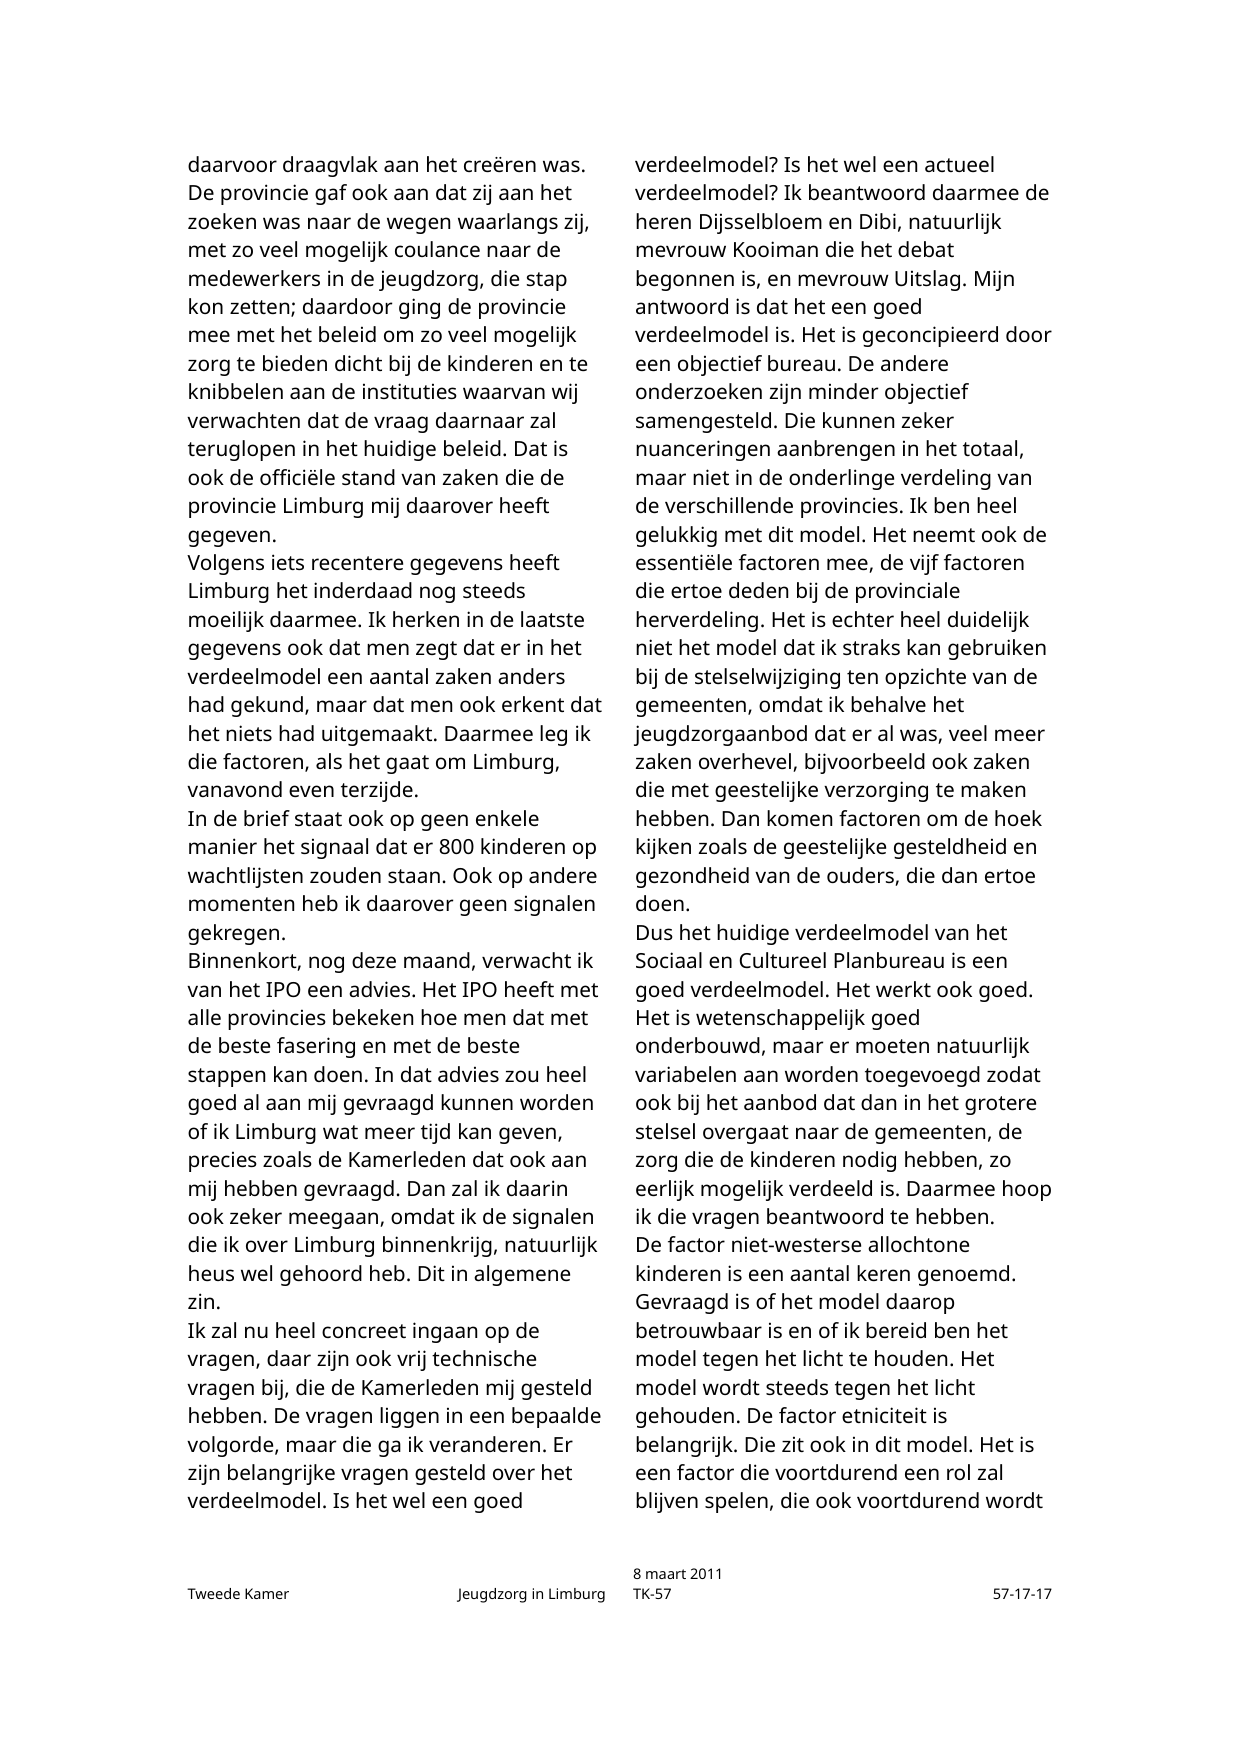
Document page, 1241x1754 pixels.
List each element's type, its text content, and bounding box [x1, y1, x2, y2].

text daarvoor draagvlak aan het creëren was. De provincie gaf ook aan dat zij aan het zoeken was naar de wegen waarlangs zij, met zo veel mogelijk coulance naar de medewerkers in de jeugdzorg, die stap kon zetten; daardoor ging de provincie mee met het beleid om zo veel mogelijk zorg te bieden dicht bij de kinderen en te knibbelen aan de instituties waarvan wij verwachten dat de vraag daarnaar zal teruglopen in het huidige beleid. Dat is ook de officiële stand van zaken die de provincie Limburg mij daarover heeft gegeven. [187, 150, 605, 548]
text In de brief staat ook op geen enkele manier het signaal dat er 800 kinderen op wachtlijsten zouden staan. Ook op andere momenten heb ik daarover geen signalen gekregen. [187, 804, 605, 946]
text De factor niet-westerse allochtone kinderen is een aantal keren genoemd. Gevraagd is of het model daarop betrouwbaar is en of ik bereid ben het model tegen het licht te houden. Het model wordt steeds tegen het licht gehouden. De factor etniciteit is belangrijk. Die zit ook in dit model. Het is een factor die voortdurend een rol zal blijven spelen, die ook voortdurend wordt [635, 1231, 1053, 1515]
text verdeelmodel? Is het wel een actueel verdeelmodel? Ik beantwoord daarmee de heren Dijsselbloem en Dibi, natuurlijk mevrouw Kooiman die het debat begonnen is, en mevrouw Uitslag. Mijn antwoord is dat het een goed verdeelmodel is. Het is geconcipieerd door een objectief bureau. De andere onderzoeken zijn minder objectief samengesteld. Die kunnen zeker nuanceringen aanbrengen in het totaal, maar niet in de onderlinge verdeling van de verschillende provincies. Ik ben heel gelukkig met dit model. Het neemt ook de essentiële factoren mee, de vijf factoren die ertoe deden bij de provinciale herverdeling. Het is echter heel duidelijk niet het model dat ik straks kan gebruiken bij de stelselwijziging ten opzichte van de gemeenten, omdat ik behalve het jeugdzorgaanbod dat er al was, veel meer zaken overhevel, bijvoorbeeld ook zaken die met geestelijke verzorging te maken hebben. Dan komen factoren om de hoek kijken zoals de geestelijke gesteldheid en gezondheid van de ouders, die dan ertoe doen. [635, 150, 1053, 918]
text Volgens iets recentere gegevens heeft Limburg het inderdaad nog steeds moeilijk daarmee. Ik herken in de laatste gegevens ook dat men zegt dat er in het verdeelmodel een aantal zaken anders had gekund, maar dat men ook erkent dat het niets had uitgemaakt. Daarmee leg ik die factoren, als het gaat om Limburg, vanavond even terzijde. [187, 548, 605, 804]
text Ik zal nu heel concreet ingaan op de vragen, daar zijn ook vrij technische vragen bij, die de Kamerleden mij gesteld hebben. De vragen liggen in een bepaalde volgorde, maar die ga ik veranderen. Er zijn belangrijke vragen gesteld over het verdeelmodel. Is het wel een goed [187, 1316, 605, 1515]
text Binnenkort, nog deze maand, verwacht ik van het IPO een advies. Het IPO heeft met alle provincies bekeken hoe men dat met de beste fasering en met de beste stappen kan doen. In dat advies zou heel goed al aan mij gevraagd kunnen worden of ik Limburg wat meer tijd kan geven, precies zoals de Kamerleden dat ook aan mij hebben gevraagd. Dan zal ik daarin ook zeker meegaan, omdat ik de signalen die ik over Limburg binnenkrijg, natuurlijk heus wel gehoord heb. Dit in algemene zin. [187, 946, 605, 1316]
text Dus het huidige verdeelmodel van het Sociaal en Cultureel Planbureau is een goed verdeelmodel. Het werkt ook goed. Het is wetenschappelijk goed onderbouwd, maar er moeten natuurlijk variabelen aan worden toegevoegd zodat ook bij het aanbod dat dan in het grotere stelsel overgaat naar de gemeenten, de zorg die de kinderen nodig hebben, zo eerlijk mogelijk verdeeld is. Daarmee hoop ik die vragen beantwoord te hebben. [635, 918, 1053, 1231]
